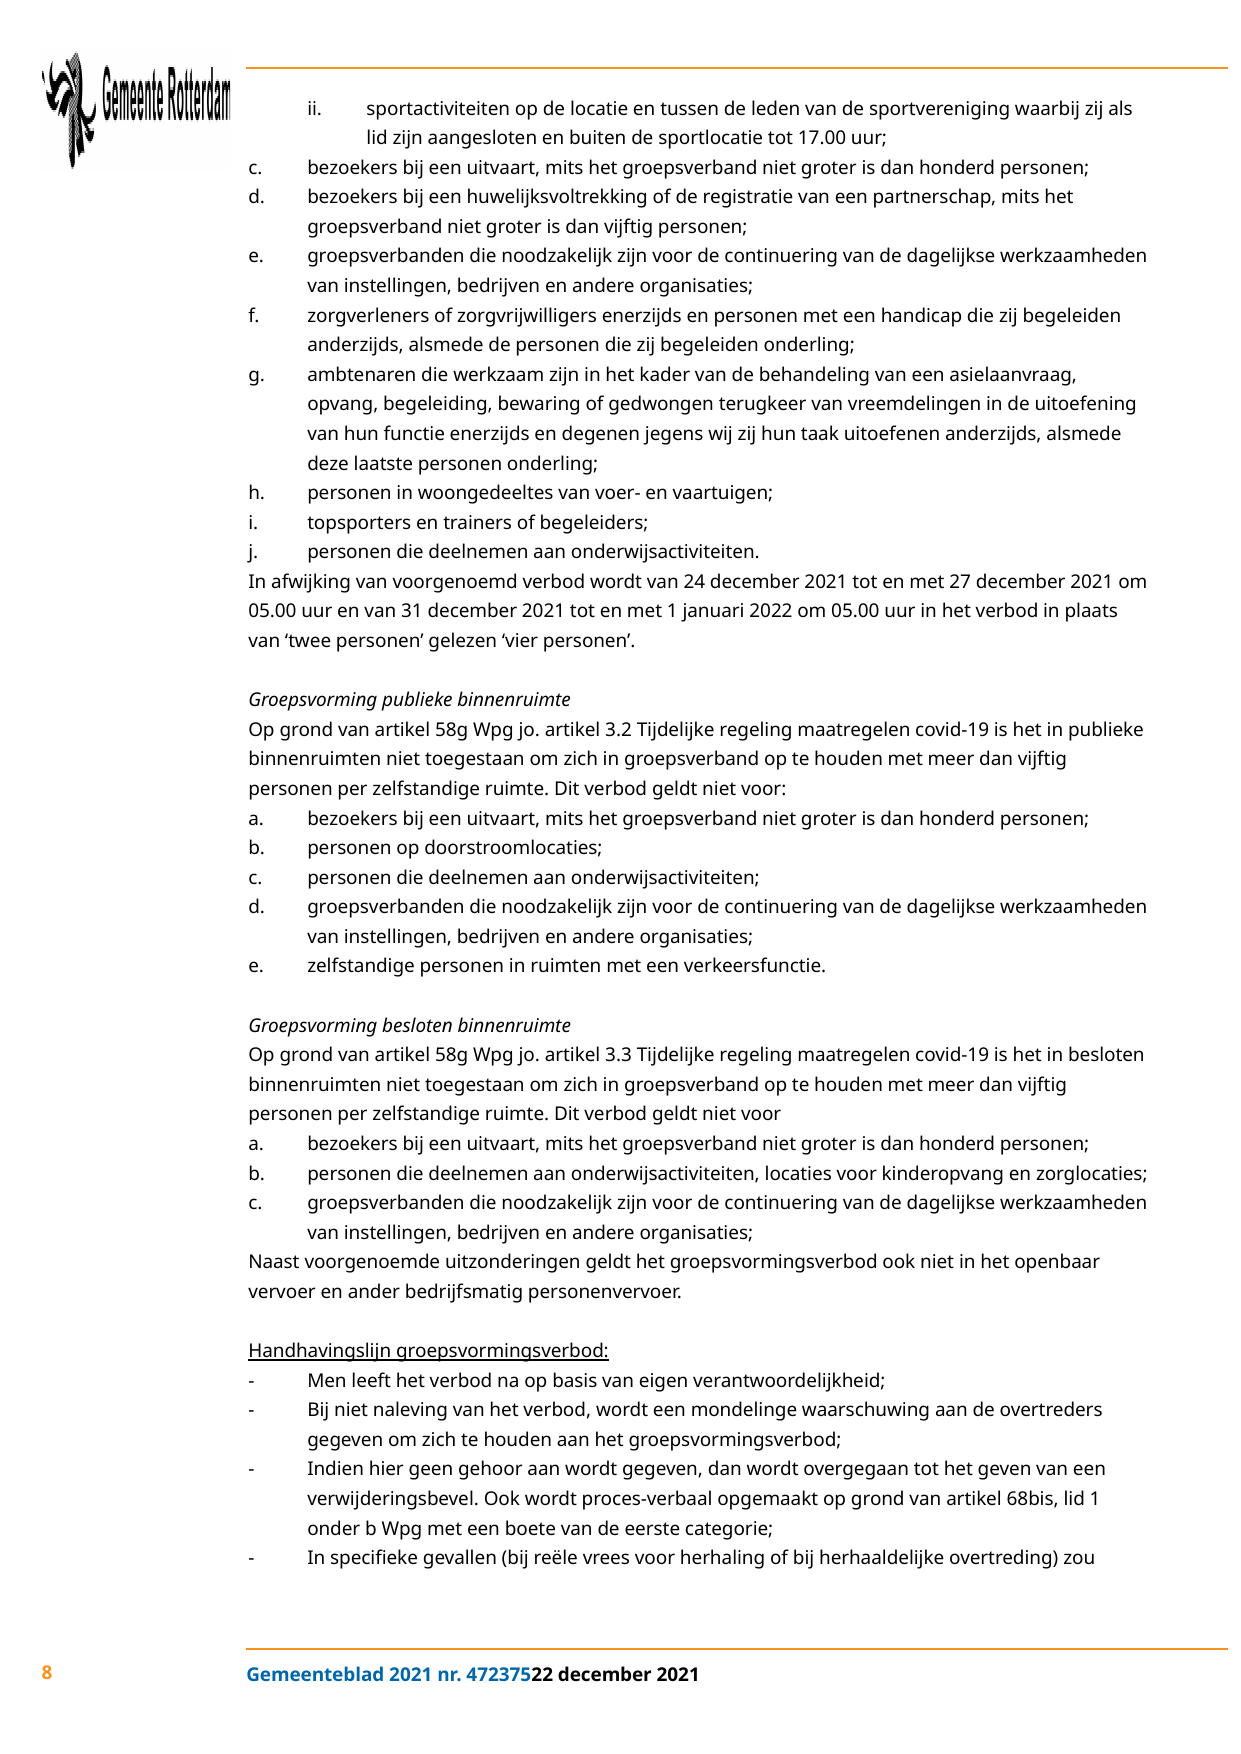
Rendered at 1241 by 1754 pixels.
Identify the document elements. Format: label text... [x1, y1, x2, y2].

list sportactiviteiten op de locatie en tussen de leden van de sportvereniging waarbij zij als lid zijn aangesloten en buiten de sportlocatie tot 17.00 uur; [307, 95, 1152, 150]
text Handhavingslijn groepsvormingsverbod: [248, 1337, 1152, 1363]
list Bij niet naleving van het verbod, wordt een mondelinge waarschuwing aan de overtreders gegeven om zich te houden aan het groepsvormingsverbod; [248, 1396, 1152, 1452]
list Men leeft het verbod na op basis van eigen verantwoordelijkheid; [248, 1367, 1152, 1393]
list personen die deelnemen aan onderwijsactiviteiten; [248, 864, 1152, 890]
list bezoekers bij een huwelijksvoltrekking of de registratie van een partnerschap, mits het groepsverband niet groter is dan vijftig personen; [248, 183, 1152, 239]
text Op grond van artikel 58g Wpg jo. artikel 3.3 Tijdelijke regeling maatregelen covid-19 is het in besloten binnenruimten niet toegestaan om zich in groepsverband op te houden met meer dan vijftig personen per zelfstandige ruimte. Dit verbod geldt niet voor [248, 1041, 1152, 1126]
text Op grond van artikel 58g Wpg jo. artikel 3.2 Tijdelijke regeling maatregelen covid-19 is het in publieke binnenruimten niet toegestaan om zich in groepsverband op te houden met meer dan vijftig personen per zelfstandige ruimte. Dit verbod geldt niet voor: [248, 716, 1152, 801]
list personen die deelnemen aan onderwijsactiviteiten, locaties voor kinderopvang en zorglocaties; [248, 1160, 1152, 1186]
text Naast voorgenoemde uitzonderingen geldt het groepsvormingsverbod ook niet in het openbaar vervoer en ander bedrijfsmatig personenvervoer. [248, 1248, 1152, 1304]
list groepsverbanden die noodzakelijk zijn voor de continuering van de dagelijkse werkzaamheden van instellingen, bedrijven en andere organisaties; [248, 893, 1152, 949]
list ambtenaren die werkzaam zijn in het kader van de behandeling van een asielaanvraag, opvang, begeleiding, bewaring of gedwongen terugkeer van vreemdelingen in de uitoefening van hun functie enerzijds en degenen jegens wij zij hun taak uitoefenen anderzijds, alsmede deze laatste personen onderling; [248, 361, 1152, 476]
list In specifieke gevallen (bij reële vrees voor herhaling of bij herhaaldelijke overtreding) zou [248, 1544, 1152, 1570]
list topsporters en trainers of begeleiders; [248, 509, 1152, 535]
list personen die deelnemen aan onderwijsactiviteiten. [248, 538, 1152, 564]
text In afwijking van voorgenoemd verbod wordt van 24 december 2021 tot en met 27 december 2021 om 05.00 uur en van 31 december 2021 tot en met 1 januari 2022 om 05.00 uur in het verbod in plaats van ‘twee personen’ gelezen ‘vier personen’. [248, 568, 1152, 653]
list personen in woongedeeltes van voer- en vaartuigen; [248, 479, 1152, 505]
list Indien hier geen gehoor aan wordt gegeven, dan wordt overgegaan tot het geven van een verwijderingsbevel. Ook wordt proces-verbaal opgemaakt op grond van artikel 68bis, lid 1 onder b Wpg met een boete van de eerste categorie; [248, 1456, 1152, 1541]
list personen op doorstroomlocaties; [248, 834, 1152, 860]
list bezoekers bij een uitvaart, mits het groepsverband niet groter is dan honderd personen; [248, 805, 1152, 831]
list bezoekers bij een uitvaart, mits het groepsverband niet groter is dan honderd personen; [248, 154, 1152, 180]
list zorgverleners of zorgvrijwilligers enerzijds en personen met een handicap die zij begeleiden anderzijds, alsmede de personen die zij begeleiden onderling; [248, 302, 1152, 357]
list groepsverbanden die noodzakelijk zijn voor de continuering van de dagelijkse werkzaamheden van instellingen, bedrijven en andere organisaties; [248, 1189, 1152, 1245]
list groepsverbanden die noodzakelijk zijn voor de continuering van de dagelijkse werkzaamheden van instellingen, bedrijven en andere organisaties; [248, 243, 1152, 298]
list zelfstandige personen in ruimten met een verkeersfunctie. [248, 953, 1152, 978]
picture [41, 47, 231, 172]
list bezoekers bij een uitvaart, mits het groepsverband niet groter is dan honderd personen; [248, 1130, 1152, 1156]
text Groepsvorming besloten binnenruimte [248, 1012, 1152, 1038]
text Groepsvorming publieke binnenruimte [248, 686, 1152, 712]
